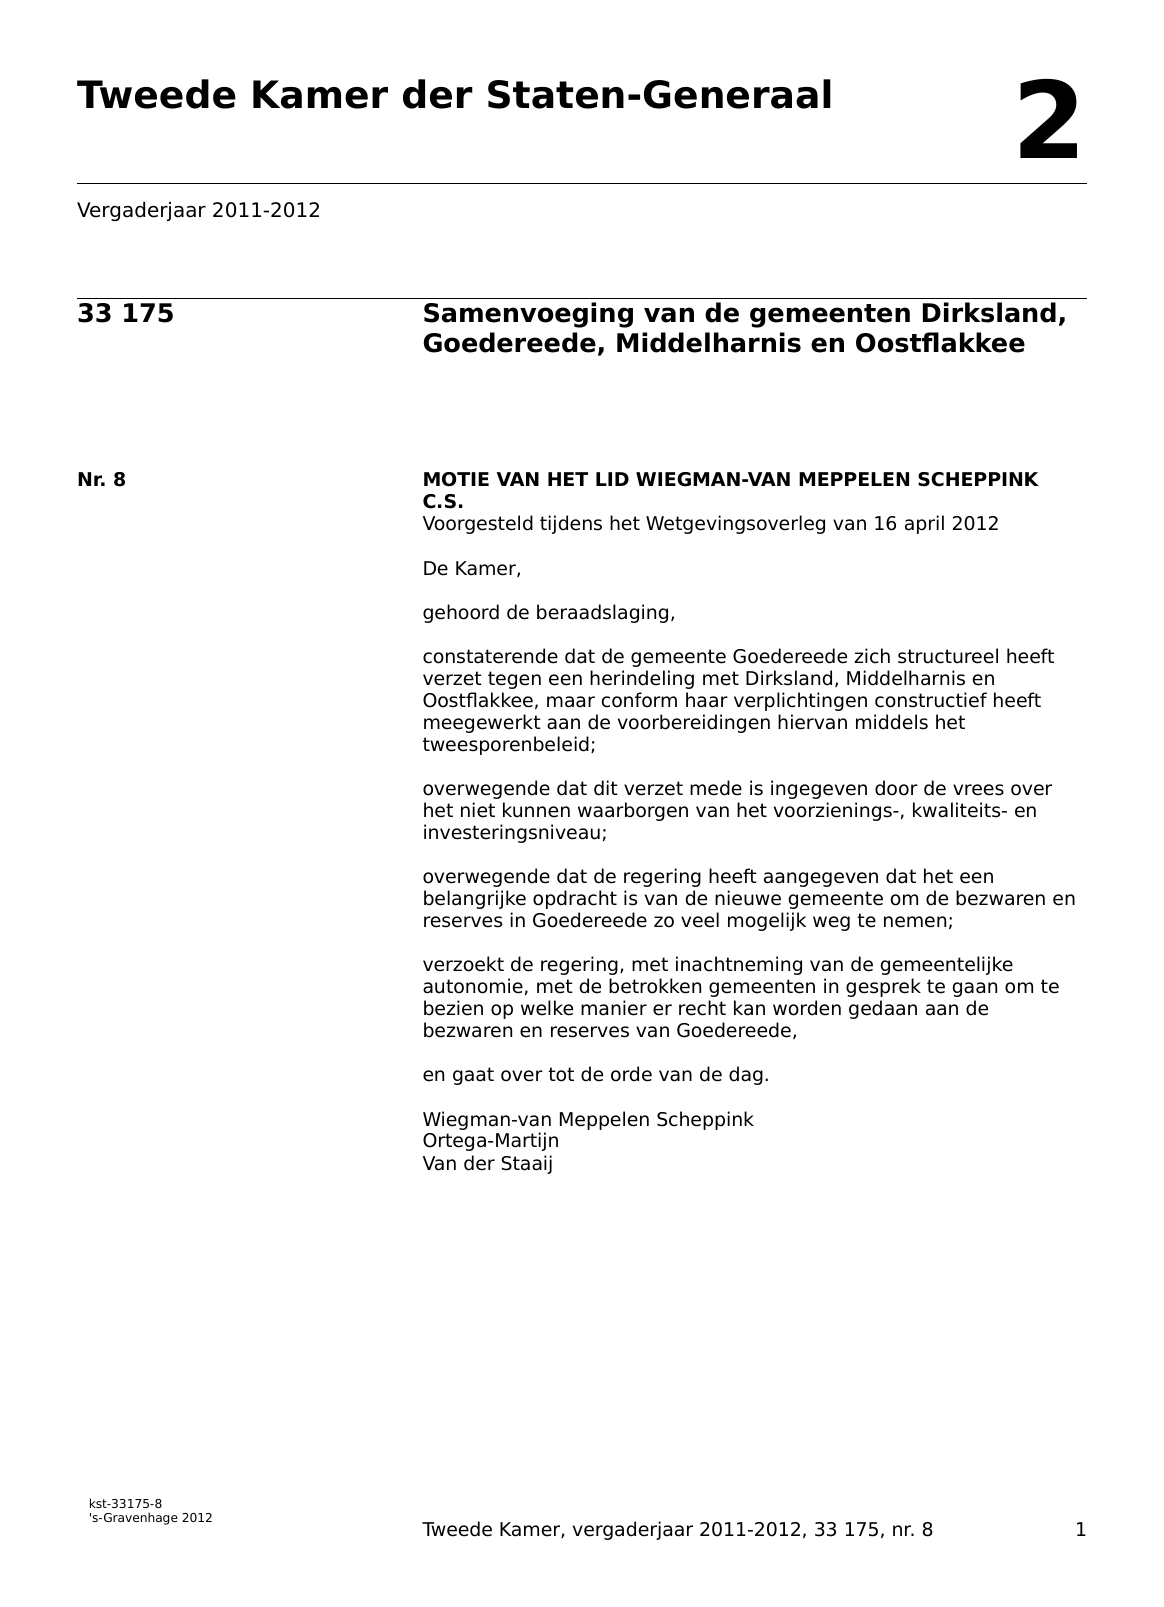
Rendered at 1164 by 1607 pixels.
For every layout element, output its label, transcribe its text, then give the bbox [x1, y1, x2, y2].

subtitle 33 175 Samenvoeging van de gemeenten Dirksland, Goedereede, Middelharnis en Oostflakkee [77, 299, 1087, 358]
text kst-33175-8 [88, 1497, 323, 1511]
text Ortega-Martijn [422, 1130, 1087, 1152]
text Van der Staaij [422, 1152, 1087, 1174]
text verzoekt de regering, met inachtneming van de gemeentelijke autonomie, met de betrokken gemeenten in gesprek te gaan om te bezien op welke manier er recht kan worden gedaan aan de bezwaren en reserves van Goedereede, [422, 954, 1087, 1042]
text gehoord de beraadslaging, [422, 602, 1087, 624]
text De Kamer, [422, 557, 1087, 579]
table_header 2 [886, 59, 1087, 183]
table_header Tweede Kamer der Staten-Generaal [77, 59, 886, 183]
text Wiegman-van Meppelen Scheppink [422, 1108, 1087, 1130]
table_cell Vergaderjaar 2011-2012 [77, 184, 1087, 298]
subtitle Nr. 8 MOTIE VAN HET LID WIEGMAN-VAN MEPPELEN SCHEPPINK C.S. [77, 469, 1087, 513]
text overwegende dat de regering heeft aangegeven dat het een belangrijke opdracht is van de nieuwe gemeente om de bezwaren en reserves in Goedereede zo veel mogelijk weg te nemen; [422, 866, 1087, 932]
text constaterende dat de gemeente Goedereede zich structureel heeft verzet tegen een herindeling met Dirksland, Middelharnis en Oostflakkee, maar conform haar verplichtingen constructief heeft meegewerkt aan de voorbereidingen hiervan middels het tweesporenbeleid; [422, 646, 1087, 756]
text overwegende dat dit verzet mede is ingegeven door de vrees over het niet kunnen waarborgen van het voorzienings-, kwaliteits- en investeringsniveau; [422, 778, 1087, 844]
text Voorgesteld tijdens het Wetgevingsoverleg van 16 april 2012 [422, 513, 1087, 535]
text en gaat over tot de orde van de dag. [422, 1064, 1087, 1086]
text 's-Gravenhage 2012 [88, 1511, 323, 1525]
